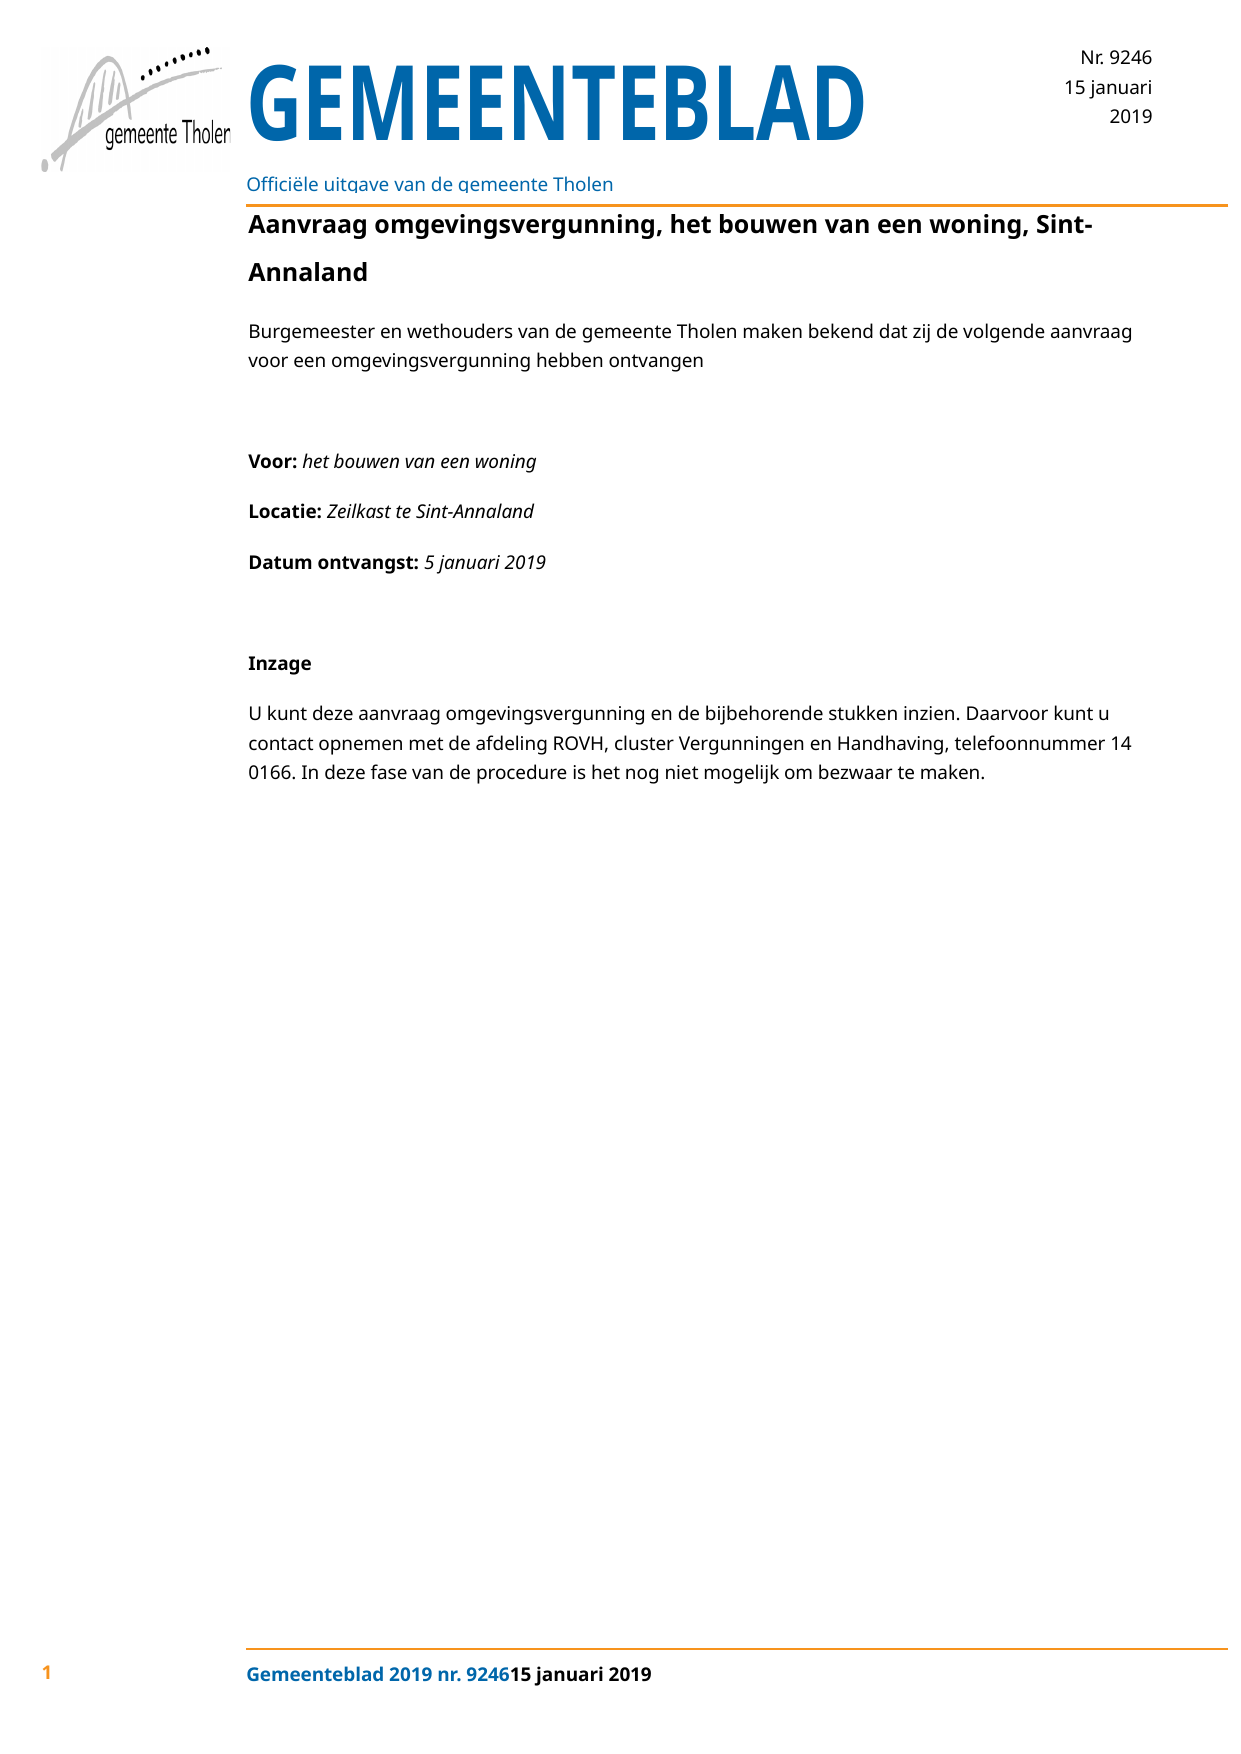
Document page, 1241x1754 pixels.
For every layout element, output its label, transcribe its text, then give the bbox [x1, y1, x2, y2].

picture [41, 47, 231, 172]
text U kunt deze aanvraag omgevingsvergunning en de bijbehorende stukken inzien. Daarvoor kunt u contact opnemen met de afdeling ROVH, cluster Vergunningen en Handhaving, telefoonnummer 14 0166. In deze fase van de procedure is het nog niet mogelijk om bezwaar te maken. [248, 700, 1152, 785]
text Datum ontvangst: 5 januari 2019 [248, 549, 1152, 575]
text Locatie: Zeilkast te Sint-Annaland [248, 499, 1152, 524]
text Burgemeester en wethouders van de gemeente Tholen maken bekend dat zij de volgende aanvraag voor een omgevingsvergunning hebben ontvangen [248, 318, 1152, 373]
text Voor: het bouwen van een woning [248, 448, 1152, 474]
text Aanvraag omgevingsvergunning, het bouwen van een woning, Sint-Annaland [248, 207, 1152, 288]
text Inzage [248, 650, 1152, 676]
